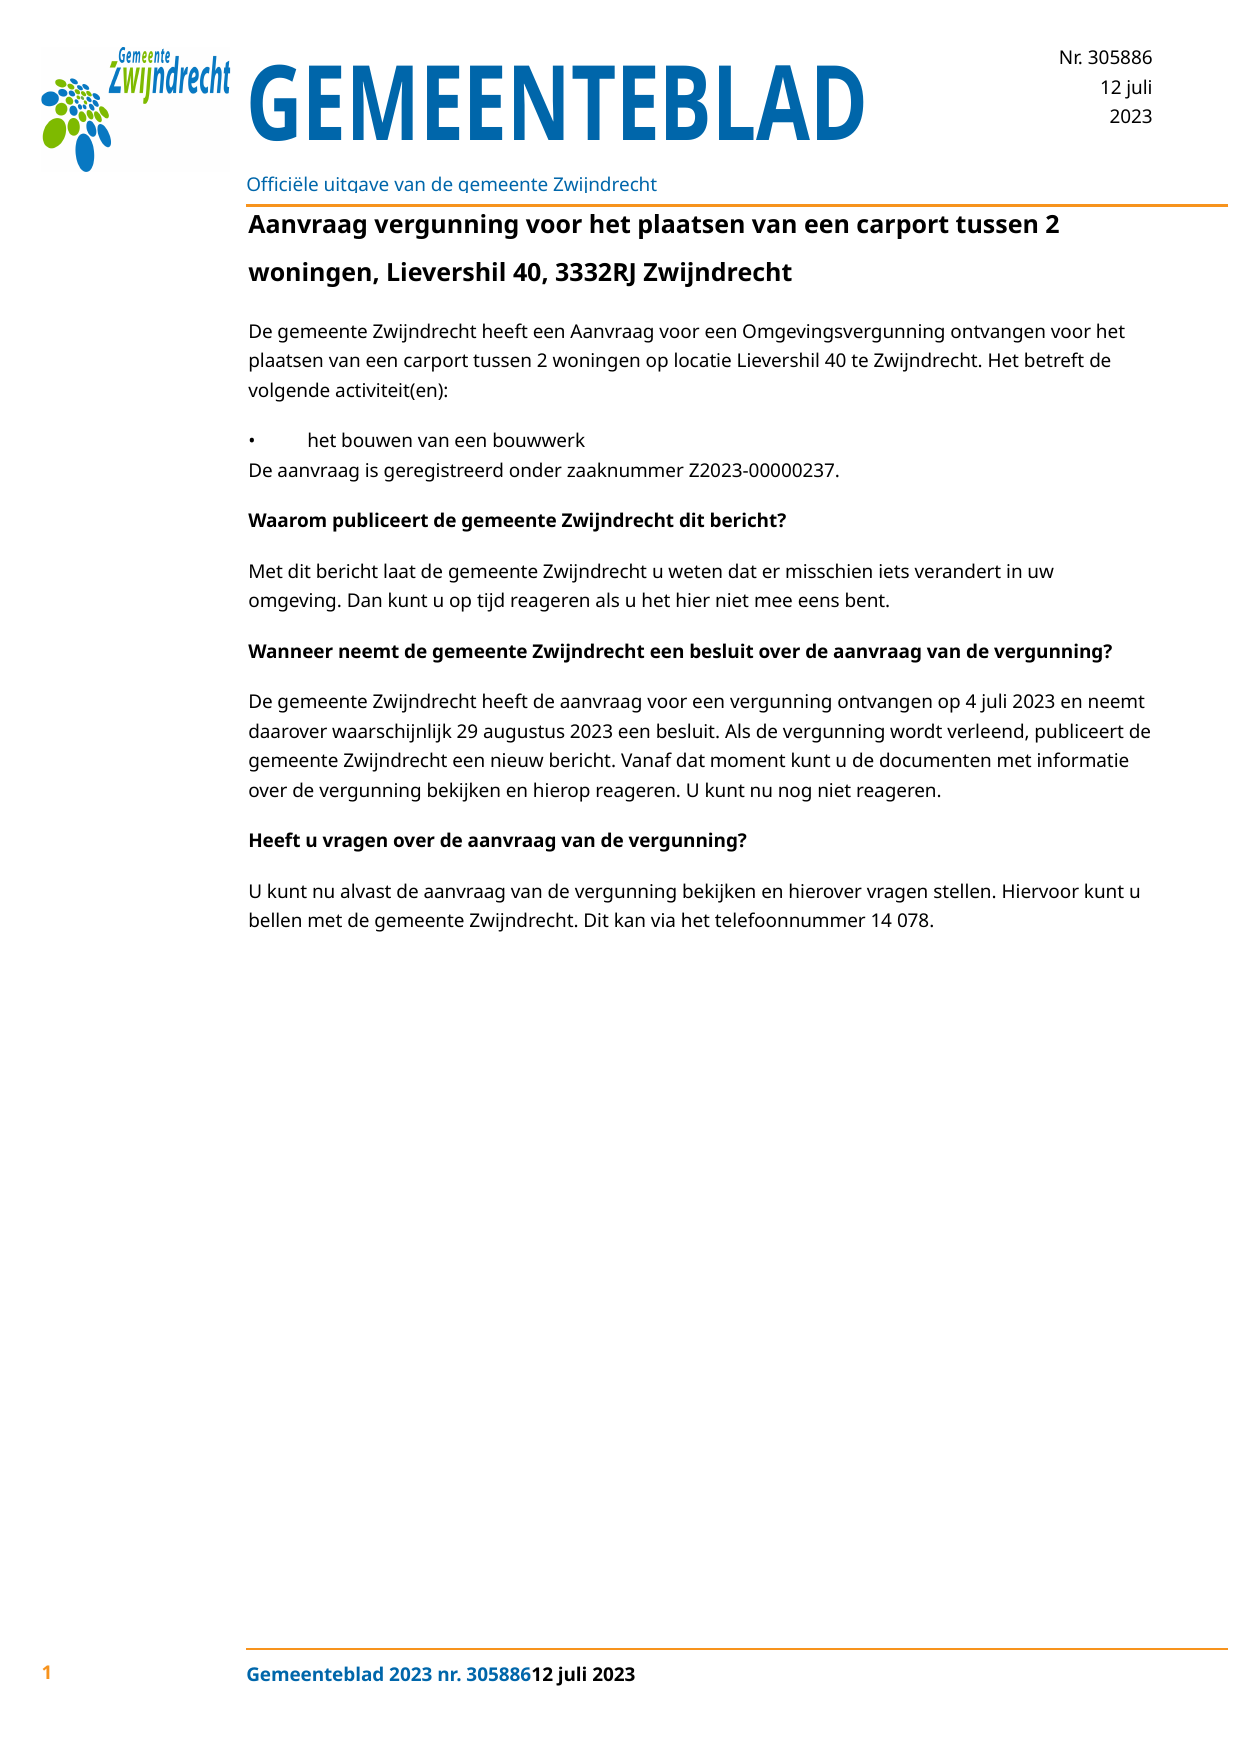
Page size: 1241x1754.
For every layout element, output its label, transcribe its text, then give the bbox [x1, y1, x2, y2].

text Waarom publiceert de gemeente Zwijndrecht dit bericht? [248, 507, 1152, 533]
text De aanvraag is geregistreerd onder zaaknummer Z2023-00000237. [248, 457, 1152, 483]
text De gemeente Zwijndrecht heeft de aanvraag voor een vergunning ontvangen op 4 juli 2023 en neemt daarover waarschijnlijk 29 augustus 2023 een besluit. Als de vergunning wordt verleend, publiceert de gemeente Zwijndrecht een nieuw bericht. Vanaf dat moment kunt u de documenten met informatie over de vergunning bekijken en hierop reageren. U kunt nu nog niet reageren. [248, 688, 1152, 803]
text Heeft u vragen over de aanvraag van de vergunning? [248, 827, 1152, 853]
text Met dit bericht laat de gemeente Zwijndrecht u weten dat er misschien iets verandert in uw omgeving. Dan kunt u op tijd reageren als u het hier niet mee eens bent. [248, 558, 1152, 613]
text U kunt nu alvast de aanvraag van de vergunning bekijken en hierover vragen stellen. Hiervoor kunt u bellen met de gemeente Zwijndrecht. Dit kan via het telefoonnummer 14 078. [248, 878, 1152, 933]
text Aanvraag vergunning voor het plaatsen van een carport tussen 2 woningen, Lievershil 40, 3332RJ Zwijndrecht [248, 207, 1152, 288]
text De gemeente Zwijndrecht heeft een Aanvraag voor een Omgevingsvergunning ontvangen voor het plaatsen van een carport tussen 2 woningen op locatie Lievershil 40 te Zwijndrecht. Het betreft de volgende activiteit(en): [248, 318, 1152, 403]
picture [41, 47, 231, 172]
text Wanneer neemt de gemeente Zwijndrecht een besluit over de aanvraag van de vergunning? [248, 638, 1152, 664]
list het bouwen van een bouwwerk [248, 427, 1152, 453]
